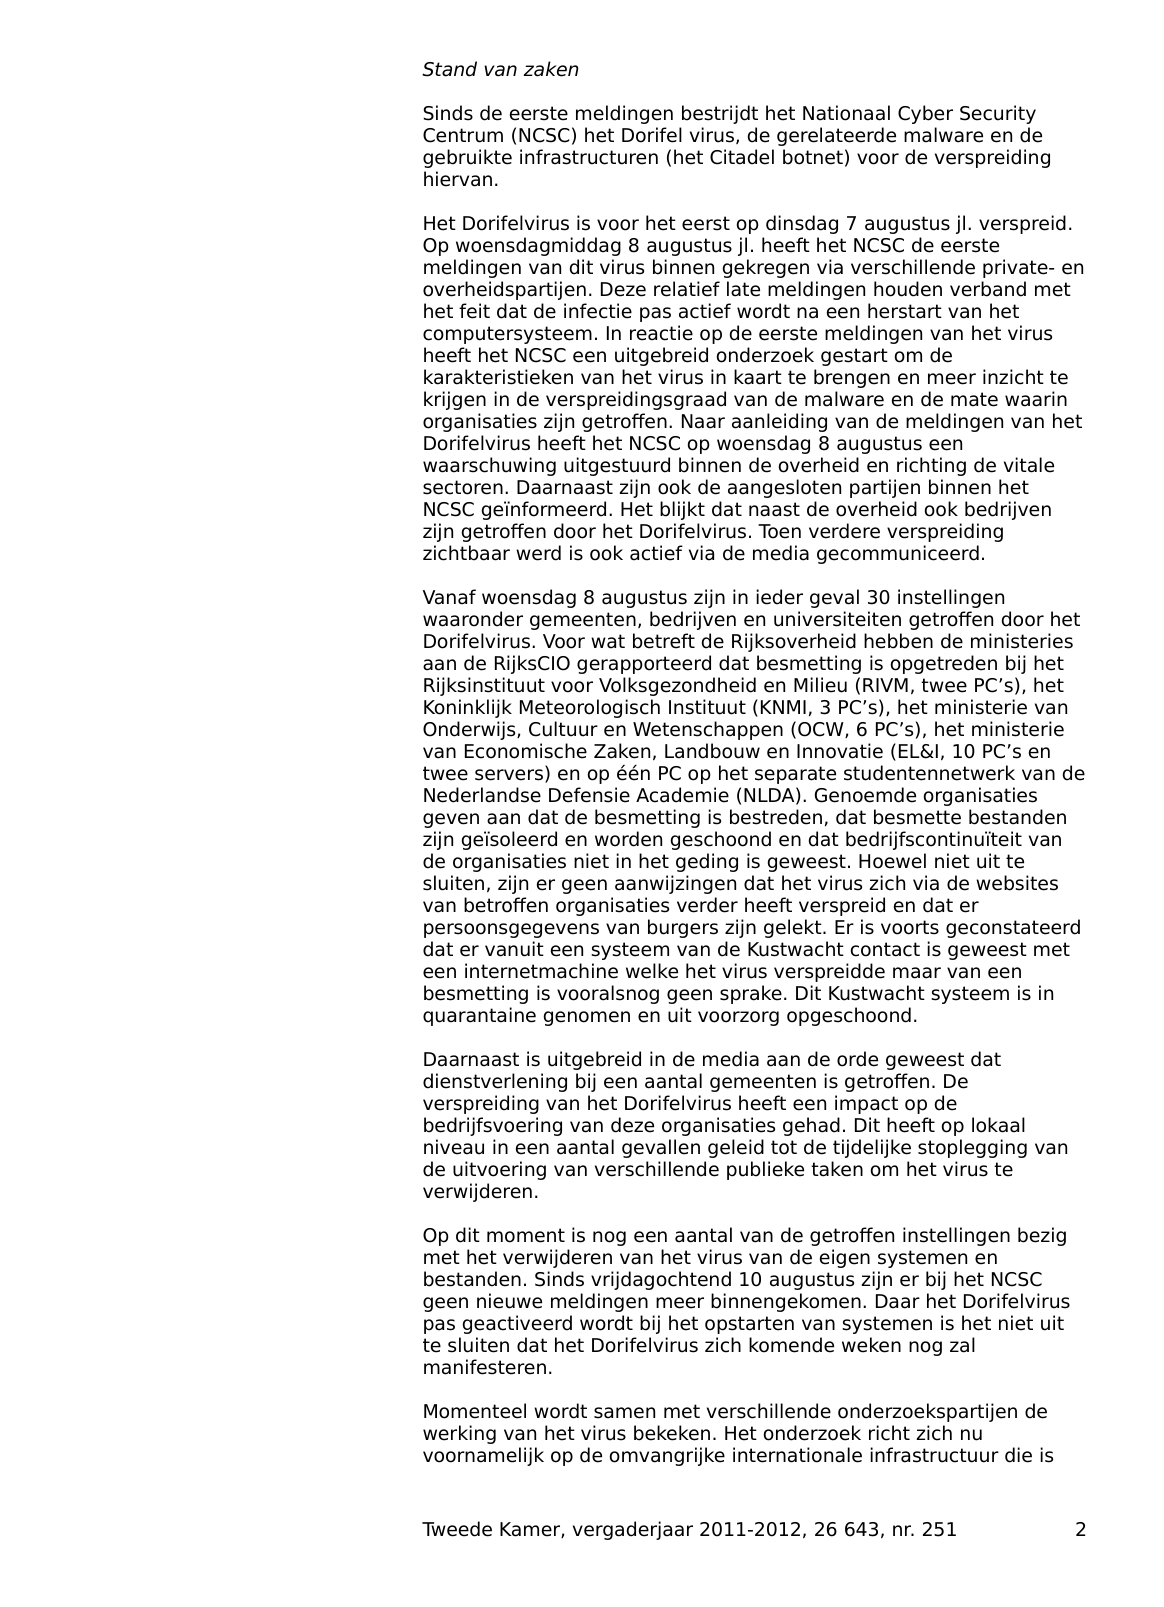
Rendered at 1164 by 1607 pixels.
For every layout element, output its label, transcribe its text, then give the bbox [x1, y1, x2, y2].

text Op dit moment is nog een aantal van de getroffen instellingen bezig met het verwijderen van het virus van de eigen systemen en bestanden. Sinds vrijdagochtend 10 augustus zijn er bij het NCSC geen nieuwe meldingen meer binnengekomen. Daar het Dorifelvirus pas geactiveerd wordt bij het opstarten van systemen is het niet uit te sluiten dat het Dorifelvirus zich komende weken nog zal manifesteren. [422, 1225, 1087, 1379]
text Momenteel wordt samen met verschillende onderzoekspartijen de werking van het virus bekeken. Het onderzoek richt zich nu voornamelijk op de omvangrijke internationale infrastructuur die is [422, 1401, 1087, 1467]
text Het Dorifelvirus is voor het eerst op dinsdag 7 augustus jl. verspreid. Op woensdagmiddag 8 augustus jl. heeft het NCSC de eerste meldingen van dit virus binnen gekregen via verschillende private- en overheidspartijen. Deze relatief late meldingen houden verband met het feit dat de infectie pas actief wordt na een herstart van het computersysteem. In reactie op de eerste meldingen van het virus heeft het NCSC een uitgebreid onderzoek gestart om de karakteristieken van het virus in kaart te brengen en meer inzicht te krijgen in de verspreidingsgraad van de malware en de mate waarin organisaties zijn getroffen. Naar aanleiding van de meldingen van het Dorifelvirus heeft het NCSC op woensdag 8 augustus een waarschuwing uitgestuurd binnen de overheid en richting de vitale sectoren. Daarnaast zijn ook de aangesloten partijen binnen het NCSC geïnformeerd. Het blijkt dat naast de overheid ook bedrijven zijn getroffen door het Dorifelvirus. Toen verdere verspreiding zichtbaar werd is ook actief via de media gecommuniceerd. [422, 213, 1087, 565]
text Sinds de eerste meldingen bestrijdt het Nationaal Cyber Security Centrum (NCSC) het Dorifel virus, de gerelateerde malware en de gebruikte infrastructuren (het Citadel botnet) voor de verspreiding hiervan. [422, 103, 1087, 191]
subtitle Stand van zaken [422, 59, 1087, 81]
text Vanaf woensdag 8 augustus zijn in ieder geval 30 instellingen waaronder gemeenten, bedrijven en universiteiten getroffen door het Dorifelvirus. Voor wat betreft de Rijksoverheid hebben de ministeries aan de RijksCIO gerapporteerd dat besmetting is opgetreden bij het Rijksinstituut voor Volksgezondheid en Milieu (RIVM, twee PC’s), het Koninklijk Meteorologisch Instituut (KNMI, 3 PC’s), het ministerie van Onderwijs, Cultuur en Wetenschappen (OCW, 6 PC’s), het ministerie van Economische Zaken, Landbouw en Innovatie (EL&I, 10 PC’s en twee servers) en op één PC op het separate studentennetwerk van de Nederlandse Defensie Academie (NLDA). Genoemde organisaties geven aan dat de besmetting is bestreden, dat besmette bestanden zijn geïsoleerd en worden geschoond en dat bedrijfscontinuïteit van de organisaties niet in het geding is geweest. Hoewel niet uit te sluiten, zijn er geen aanwijzingen dat het virus zich via de websites van betroffen organisaties verder heeft verspreid en dat er persoonsgegevens van burgers zijn gelekt. Er is voorts geconstateerd dat er vanuit een systeem van de Kustwacht contact is geweest met een internetmachine welke het virus verspreidde maar van een besmetting is vooralsnog geen sprake. Dit Kustwacht systeem is in quarantaine genomen en uit voorzorg opgeschoond. [422, 587, 1087, 1027]
text Daarnaast is uitgebreid in de media aan de orde geweest dat dienstverlening bij een aantal gemeenten is getroffen. De verspreiding van het Dorifelvirus heeft een impact op de bedrijfsvoering van deze organisaties gehad. Dit heeft op lokaal niveau in een aantal gevallen geleid tot de tijdelijke stoplegging van de uitvoering van verschillende publieke taken om het virus te verwijderen. [422, 1049, 1087, 1203]
